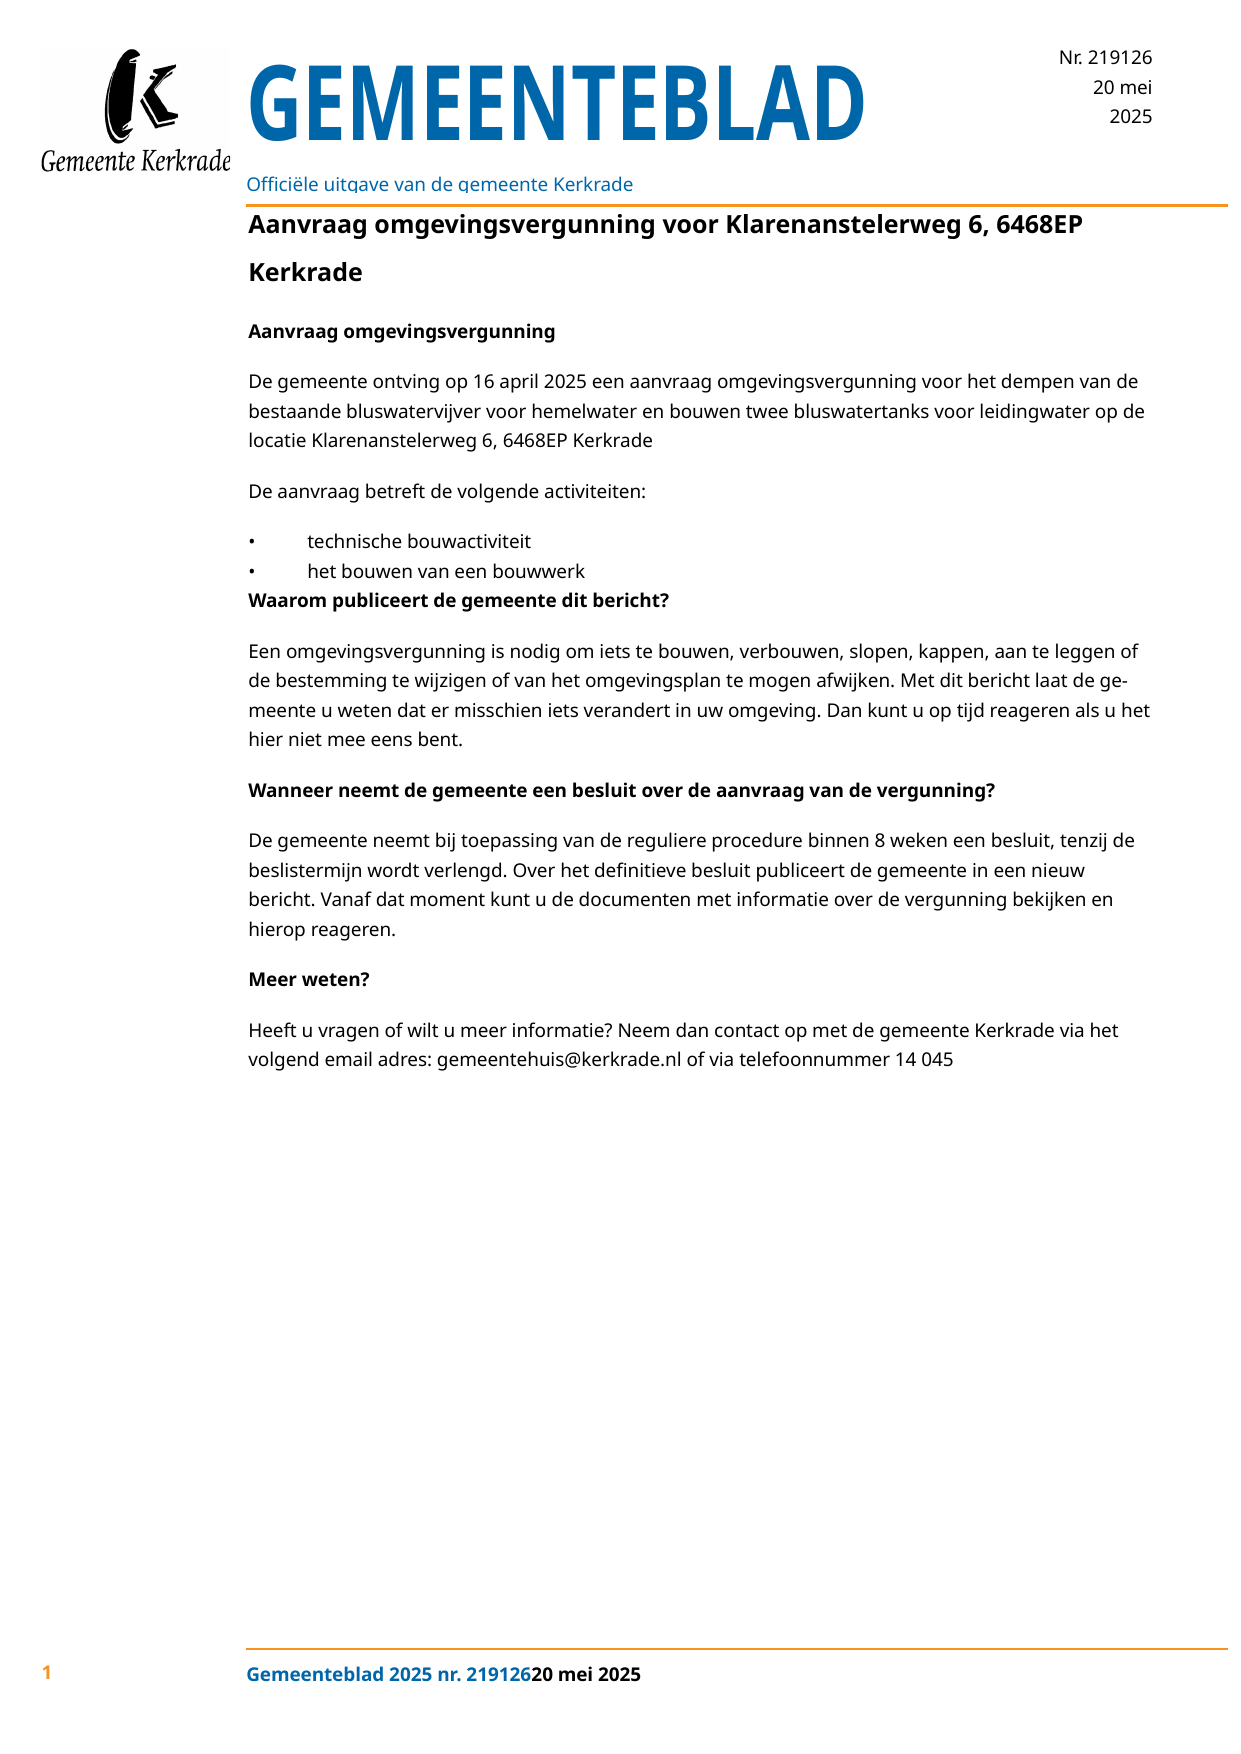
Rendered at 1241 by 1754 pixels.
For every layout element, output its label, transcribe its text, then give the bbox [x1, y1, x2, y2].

text Meer weten? [248, 967, 1152, 992]
list technische bouwactiviteit [248, 528, 1152, 554]
text Aanvraag omgevingsvergunning [248, 318, 1152, 344]
list het bouwen van een bouwwerk [248, 558, 1152, 584]
text De aanvraag betreft de volgende activiteiten: [248, 478, 1152, 504]
text De gemeente ontving op 16 april 2025 een aanvraag omgevingsvergunning voor het dempen van de bestaande bluswatervijver voor hemelwater en bouwen twee bluswatertanks voor leidingwater op de locatie Klarenanstelerweg 6, 6468EP Kerkrade [248, 368, 1152, 453]
text Een omgevingsvergunning is nodig om iets te bouwen, verbouwen, slopen, kappen, aan te leggen of de bestemming te wijzigen of van het omgevingsplan te mogen afwijken. Met dit bericht laat de ge- meente u weten dat er misschien iets verandert in uw omgeving. Dan kunt u op tijd reageren als u het hier niet mee eens bent. [248, 638, 1152, 752]
text Aanvraag omgevingsvergunning voor Klarenanstelerweg 6, 6468EP Kerkrade [248, 207, 1152, 288]
text Wanneer neemt de gemeente een besluit over de aanvraag van de vergunning? [248, 777, 1152, 803]
text De gemeente neemt bij toepassing van de reguliere procedure binnen 8 weken een besluit, tenzij de beslistermijn wordt verlengd. Over het definitieve besluit publiceert de gemeente in een nieuw bericht. Vanaf dat moment kunt u de documenten met informatie over de vergunning bekijken en hierop reageren. [248, 827, 1152, 942]
text Heeft u vragen of wilt u meer informatie? Neem dan contact op met de gemeente Kerkrade via het volgend email adres: gemeentehuis@kerkrade.nl of via telefoonnummer 14 045 [248, 1017, 1152, 1072]
picture [41, 47, 231, 172]
text Waarom publiceert de gemeente dit bericht? [248, 587, 1152, 613]
